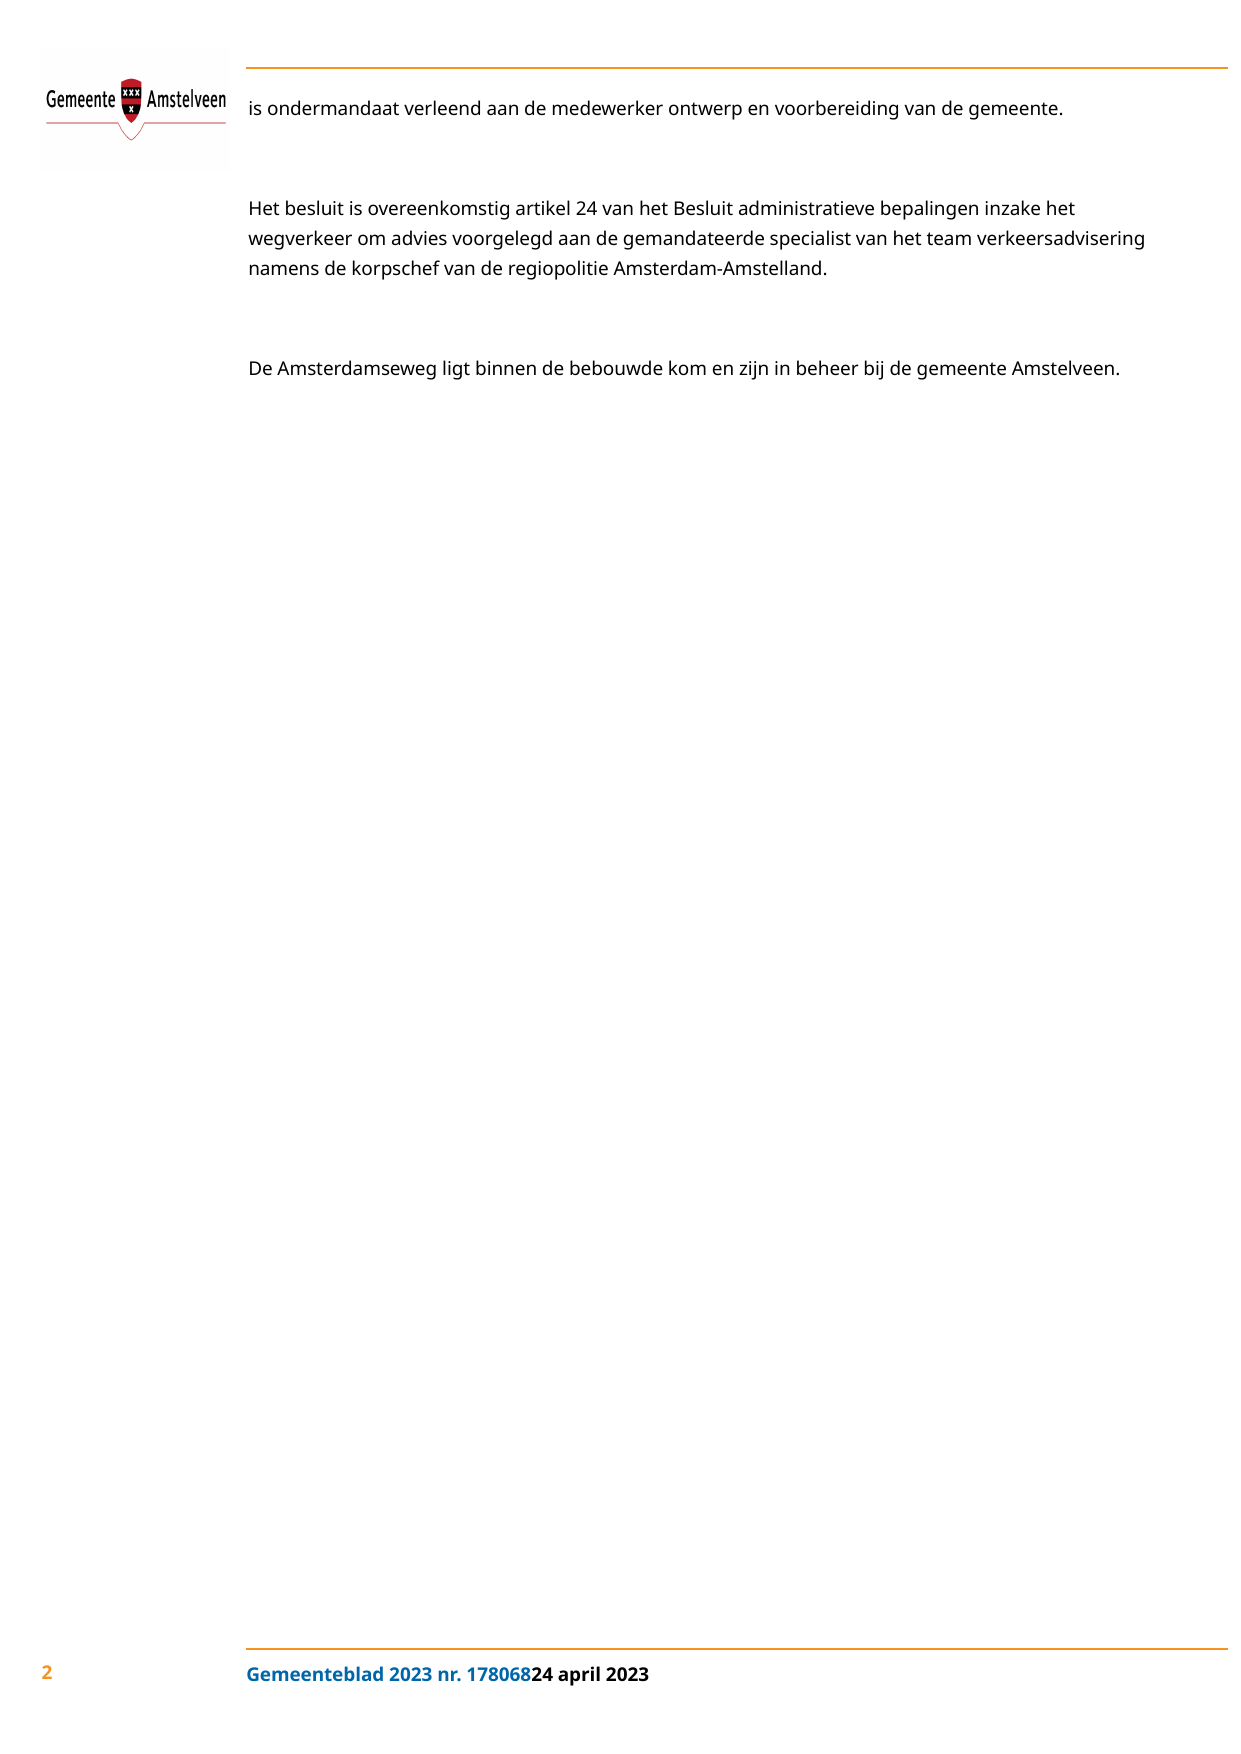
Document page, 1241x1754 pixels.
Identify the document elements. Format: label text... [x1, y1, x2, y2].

picture [41, 47, 231, 172]
text De Amsterdamseweg ligt binnen de bebouwde kom en zijn in beheer bij de gemeente Amstelveen. [248, 356, 1152, 381]
text is ondermandaat verleend aan de medewerker ontwerp en voorbereiding van de gemeente. [248, 95, 1152, 121]
text Het besluit is overeenkomstig artikel 24 van het Besluit administratieve bepalingen inzake het wegverkeer om advies voorgelegd aan de gemandateerde specialist van het team verkeersadvisering namens de korpschef van de regiopolitie Amsterdam-Amstelland. [248, 196, 1152, 281]
